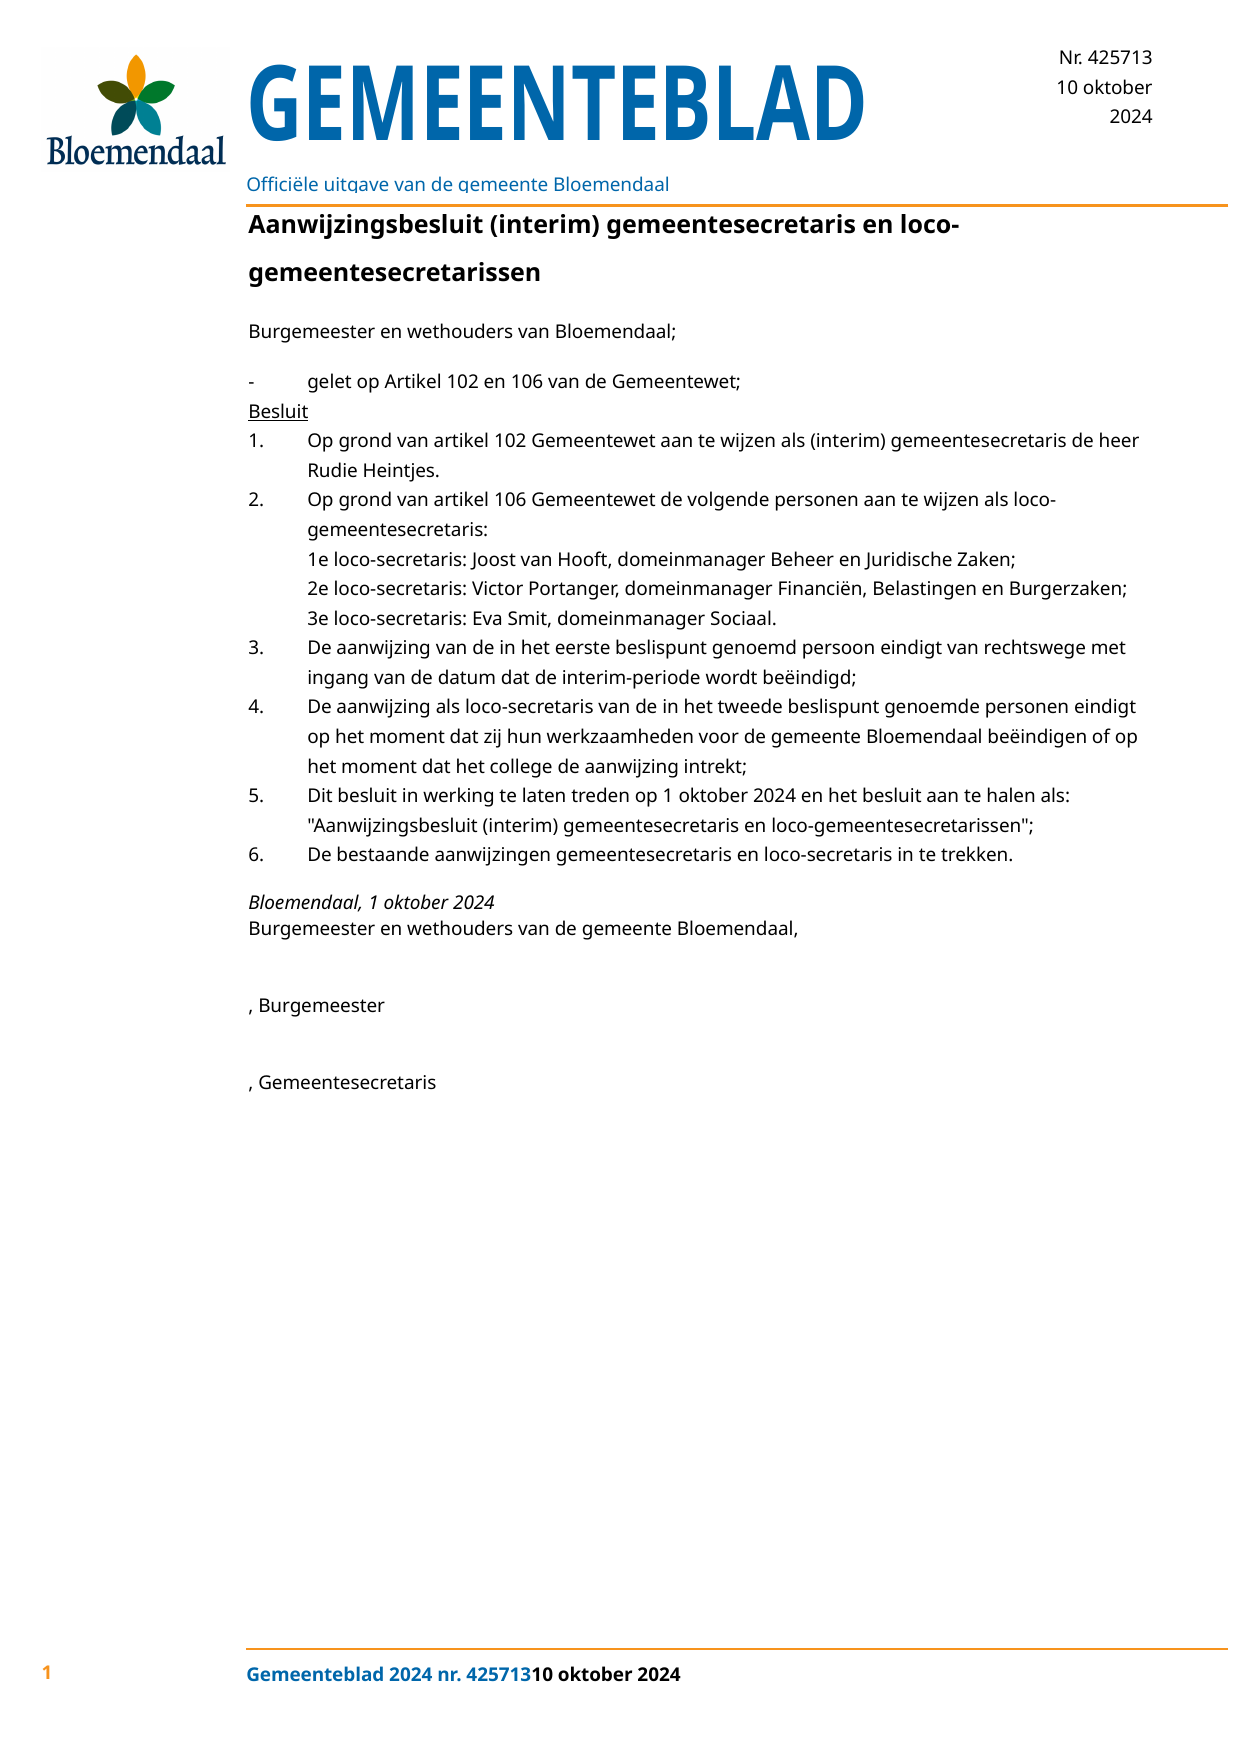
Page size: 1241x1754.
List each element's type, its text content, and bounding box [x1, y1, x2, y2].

list Op grond van artikel 106 Gemeentewet de volgende personen aan te wijzen als loco-gemeentesecretaris: [248, 487, 1152, 542]
list De aanwijzing als loco-secretaris van de in het tweede beslispunt genoemde personen eindigt op het moment dat zij hun werkzaamheden voor de gemeente Bloemendaal beëindigen of op het moment dat het college de aanwijzing intrekt; [248, 694, 1152, 779]
text Besluit [248, 398, 1152, 424]
list 1e loco-secretaris: Joost van Hooft, domeinmanager Beheer en Juridische Zaken; [248, 546, 1152, 572]
list 3e loco-secretaris: Eva Smit, domeinmanager Sociaal. [248, 605, 1152, 631]
text , Gemeentesecretaris [248, 1069, 1152, 1095]
list De aanwijzing van de in het eerste beslispunt genoemd persoon eindigt van rechtswege met ingang van de datum dat de interim-periode wordt beëindigd; [248, 634, 1152, 690]
text Aanwijzingsbesluit (interim) gemeentesecretaris en loco-gemeentesecretarissen [248, 207, 1152, 288]
list Op grond van artikel 102 Gemeentewet aan te wijzen als (interim) gemeentesecretaris de heer Rudie Heintjes. [248, 427, 1152, 483]
picture [41, 47, 231, 172]
list gelet op Artikel 102 en 106 van de Gemeentewet; [248, 368, 1152, 394]
text Burgemeester en wethouders van Bloemendaal; [248, 318, 1152, 344]
list De bestaande aanwijzingen gemeentesecretaris en loco-secretaris in te trekken. [248, 842, 1152, 867]
list Dit besluit in werking te laten treden op 1 oktober 2024 en het besluit aan te halen als: "Aanwijzingsbesluit (interim) gemeentesecretaris en loco-gemeentesecretarissen"; [248, 782, 1152, 838]
text , Burgemeester [248, 992, 1152, 1018]
text Bloemendaal, 1 oktober 2024 [248, 889, 1152, 915]
text Burgemeester en wethouders van de gemeente Bloemendaal, [248, 915, 1152, 941]
list 2e loco-secretaris: Victor Portanger, domeinmanager Financiën, Belastingen en Burgerzaken; [248, 575, 1152, 601]
